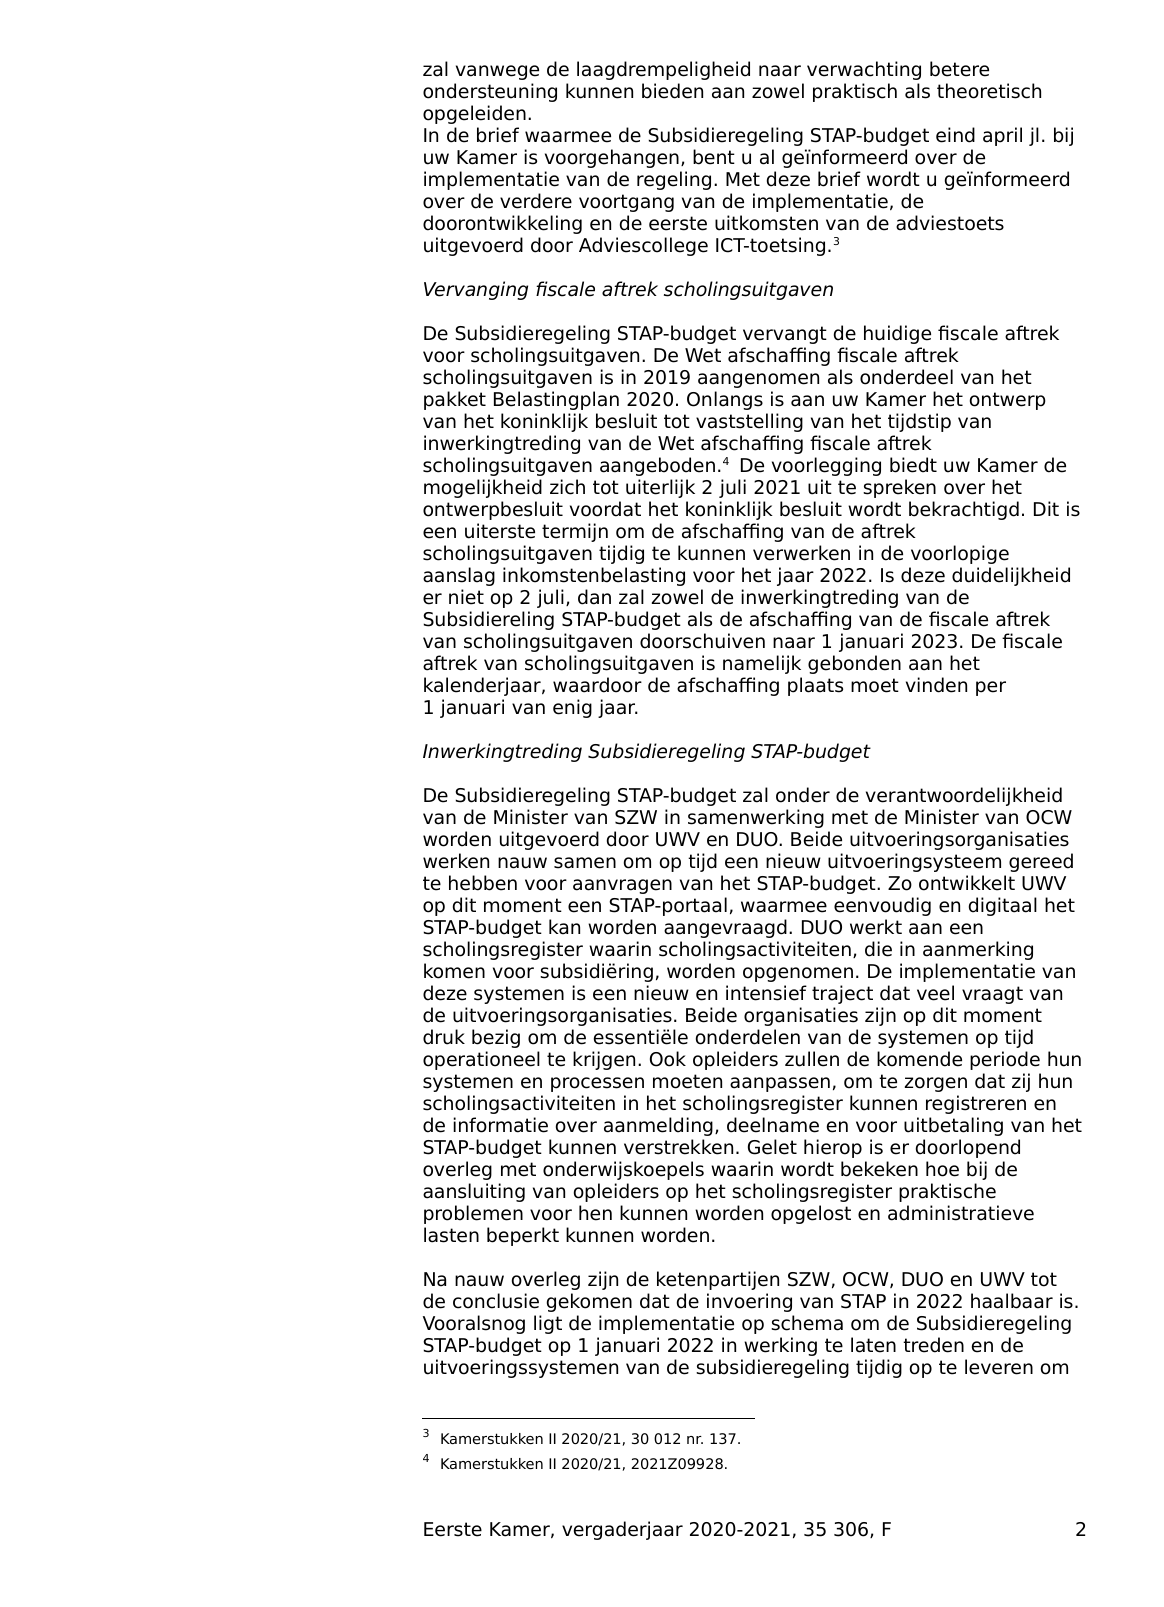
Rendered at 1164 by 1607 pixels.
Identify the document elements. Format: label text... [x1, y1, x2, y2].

text zal vanwege de laagdrempeligheid naar verwachting betere ondersteuning kunnen bieden aan zowel praktisch als theoretisch opgeleiden. [422, 59, 1087, 125]
subtitle Inwerkingtreding Subsidieregeling STAP-budget [422, 741, 1087, 763]
text De Subsidieregeling STAP-budget zal onder de verantwoordelijkheid van de Minister van SZW in samenwerking met de Minister van OCW worden uitgevoerd door UWV en DUO. Beide uitvoeringsorganisaties werken nauw samen om op tijd een nieuw uitvoeringsysteem gereed te hebben voor aanvragen van het STAP-budget. Zo ontwikkelt UWV op dit moment een STAP-portaal, waarmee eenvoudig en digitaal het STAP-budget kan worden aangevraagd. DUO werkt aan een scholingsregister waarin scholingsactiviteiten, die in aanmerking komen voor subsidiëring, worden opgenomen. De implementatie van deze systemen is een nieuw en intensief traject dat veel vraagt van de uitvoeringsorganisaties. Beide organisaties zijn op dit moment druk bezig om de essentiële onderdelen van de systemen op tijd operationeel te krijgen. Ook opleiders zullen de komende periode hun systemen en processen moeten aanpassen, om te zorgen dat zij hun scholingsactiviteiten in het scholingsregister kunnen registreren en de informatie over aanmelding, deelname en voor uitbetaling van het STAP-budget kunnen verstrekken. Gelet hierop is er doorlopend overleg met onderwijskoepels waarin wordt bekeken hoe bij de aansluiting van opleiders op het scholingsregister praktische problemen voor hen kunnen worden opgelost en administratieve lasten beperkt kunnen worden. [422, 785, 1087, 1247]
text In de brief waarmee de Subsidieregeling STAP-budget eind april jl. bij uw Kamer is voorgehangen, bent u al geïnformeerd over de implementatie van de regeling. Met deze brief wordt u geïnformeerd over de verdere voortgang van de implementatie, de doorontwikkeling en de eerste uitkomsten van de adviestoets uitgevoerd door Adviescollege ICT-toetsing. [422, 125, 1087, 257]
text Kamerstukken II 2020/21, 2021Z09928. [422, 1452, 1087, 1474]
text Kamerstukken II 2020/21, 30 012 nr. 137. [422, 1427, 1087, 1449]
subtitle Vervanging fiscale aftrek scholingsuitgaven [422, 279, 1087, 301]
text De Subsidieregeling STAP-budget vervangt de huidige fiscale aftrek voor scholingsuitgaven. De Wet afschaffing fiscale aftrek scholingsuitgaven is in 2019 aangenomen als onderdeel van het pakket Belastingplan 2020. Onlangs is aan uw Kamer het ontwerp van het koninklijk besluit tot vaststelling van het tijdstip van inwerkingtreding van de Wet afschaffing fiscale aftrek scholingsuitgaven aangeboden. De voorlegging biedt uw Kamer de mogelijkheid zich tot uiterlijk 2 juli 2021 uit te spreken over het ontwerpbesluit voordat het koninklijk besluit wordt bekrachtigd. Dit is een uiterste termijn om de afschaffing van de aftrek scholingsuitgaven tijdig te kunnen verwerken in de voorlopige aanslag inkomstenbelasting voor het jaar 2022. Is deze duidelijkheid er niet op 2 juli, dan zal zowel de inwerkingtreding van de Subsidiereling STAP-budget als de afschaffing van de fiscale aftrek van scholingsuitgaven doorschuiven naar 1 januari 2023. De fiscale aftrek van scholingsuitgaven is namelijk gebonden aan het kalenderjaar, waardoor de afschaffing plaats moet vinden per 1 januari van enig jaar. [422, 323, 1087, 719]
text Na nauw overleg zijn de ketenpartijen SZW, OCW, DUO en UWV tot de conclusie gekomen dat de invoering van STAP in 2022 haalbaar is. Vooralsnog ligt de implementatie op schema om de Subsidieregeling STAP-budget op 1 januari 2022 in werking te laten treden en de uitvoeringssystemen van de subsidieregeling tijdig op te leveren om [422, 1269, 1087, 1379]
